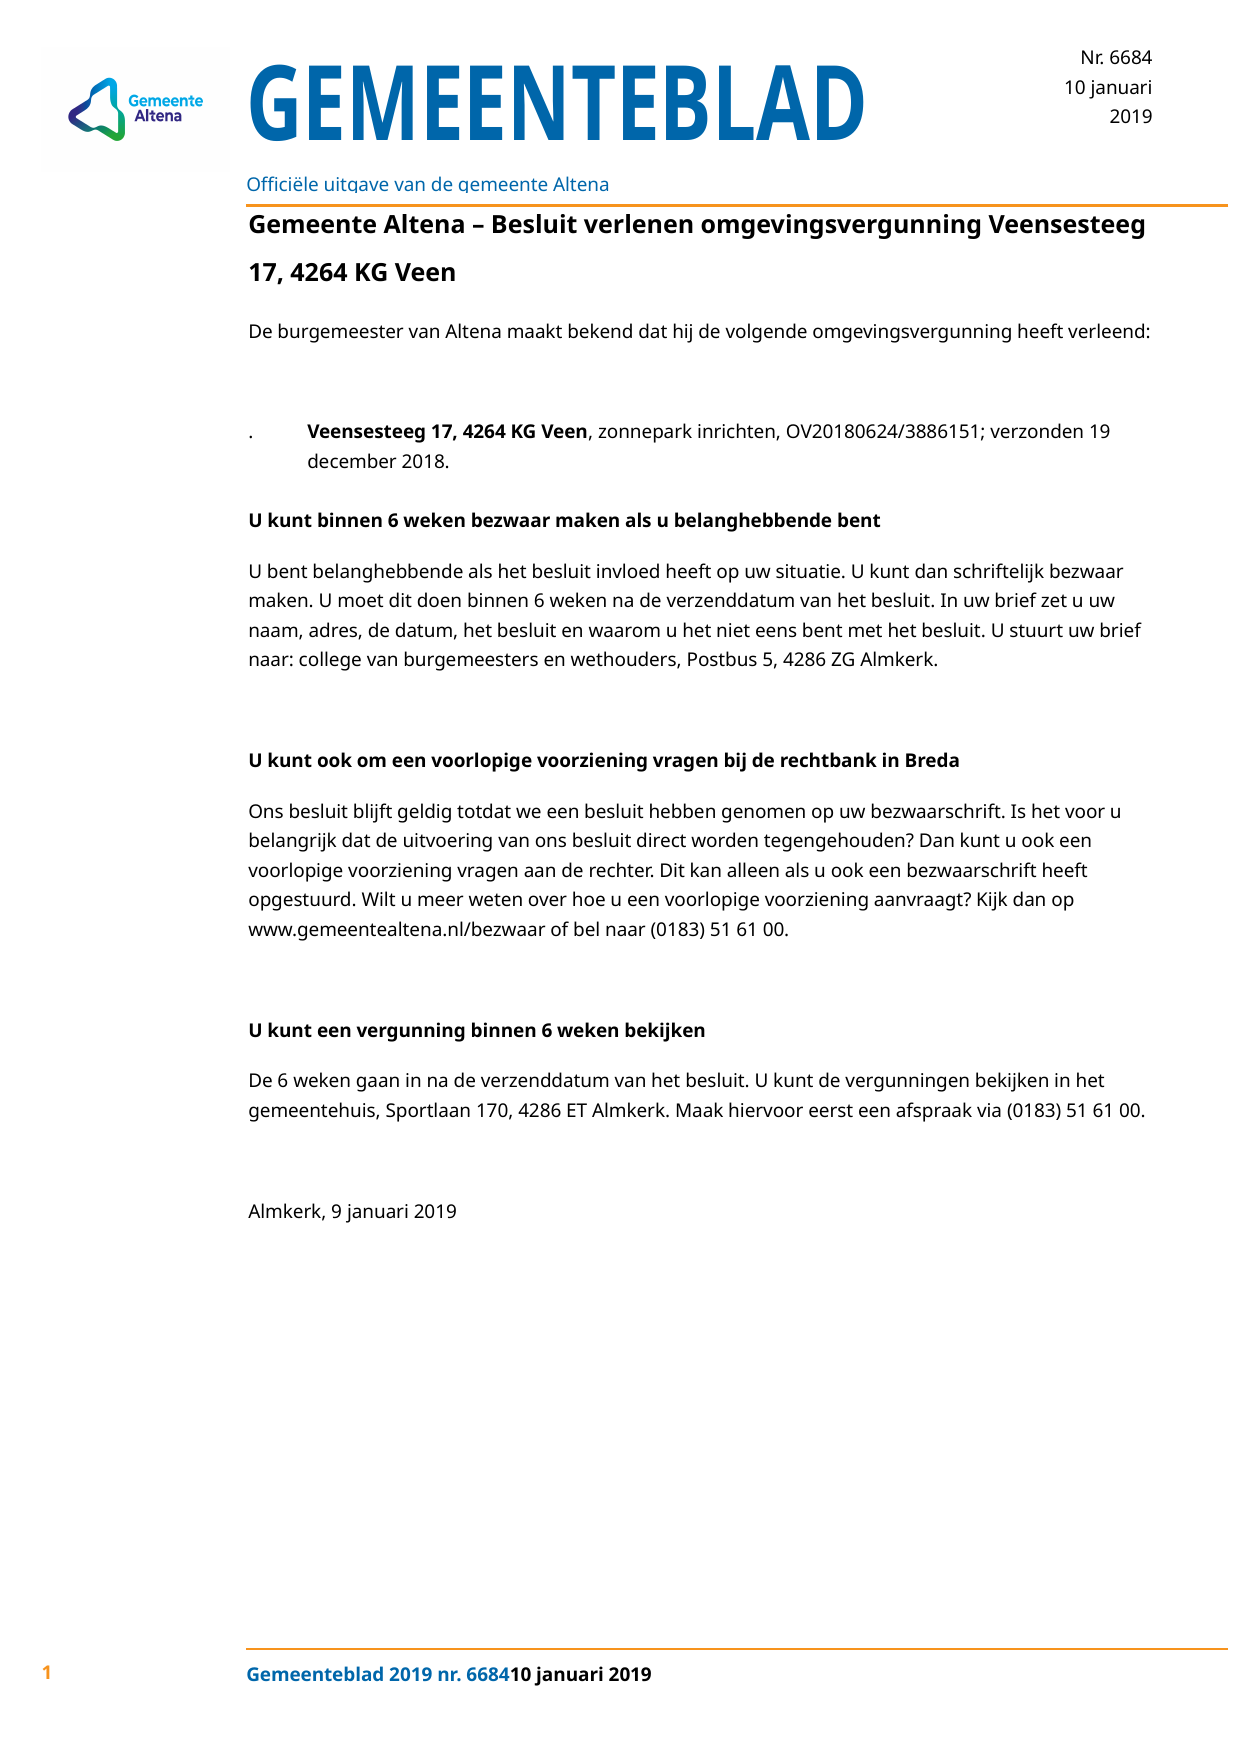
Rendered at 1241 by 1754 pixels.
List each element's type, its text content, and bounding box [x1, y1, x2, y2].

text U kunt binnen 6 weken bezwaar maken als u belanghebbende bent [248, 507, 1152, 533]
picture [41, 47, 231, 172]
text Ons besluit blijft geldig totdat we een besluit hebben genomen op uw bezwaarschrift. Is het voor u belangrijk dat de uitvoering van ons besluit direct worden tegengehouden? Dan kunt u ook een voorlopige voorziening vragen aan de rechter. Dit kan alleen als u ook een bezwaarschrift heeft opgestuurd. Wilt u meer weten over hoe u een voorlopige voorziening aanvraagt? Kijk dan op www.gemeentealtena.nl/bezwaar of bel naar (0183) 51 61 00. [248, 798, 1152, 942]
text De burgemeester van Altena maakt bekend dat hij de volgende omgevingsvergunning heeft verleend: [248, 318, 1152, 344]
text U bent belanghebbende als het besluit invloed heeft op uw situatie. U kunt dan schriftelijk bezwaar maken. U moet dit doen binnen 6 weken na de verzenddatum van het besluit. In uw brief zet u uw naam, adres, de datum, het besluit en waarom u het niet eens bent met het besluit. U stuurt uw brief naar: college van burgemeesters en wethouders, Postbus 5, 4286 ZG Almkerk. [248, 558, 1152, 672]
text Gemeente Altena – Besluit verlenen omgevingsvergunning Veensesteeg 17, 4264 KG Veen [248, 207, 1152, 288]
text Almkerk, 9 januari 2019 [248, 1198, 1152, 1224]
text U kunt een vergunning binnen 6 weken bekijken [248, 1017, 1152, 1043]
text U kunt ook om een voorlopige voorziening vragen bij de rechtbank in Breda [248, 747, 1152, 773]
list Veensesteeg 17, 4264 KG Veen, zonnepark inrichten, OV20180624/3886151; verzonden 19 december 2018. [248, 419, 1152, 474]
text De 6 weken gaan in na de verzenddatum van het besluit. U kunt de vergunningen bekijken in het gemeentehuis, Sportlaan 170, 4286 ET Almkerk. Maak hiervoor eerst een afspraak via (0183) 51 61 00. [248, 1067, 1152, 1123]
